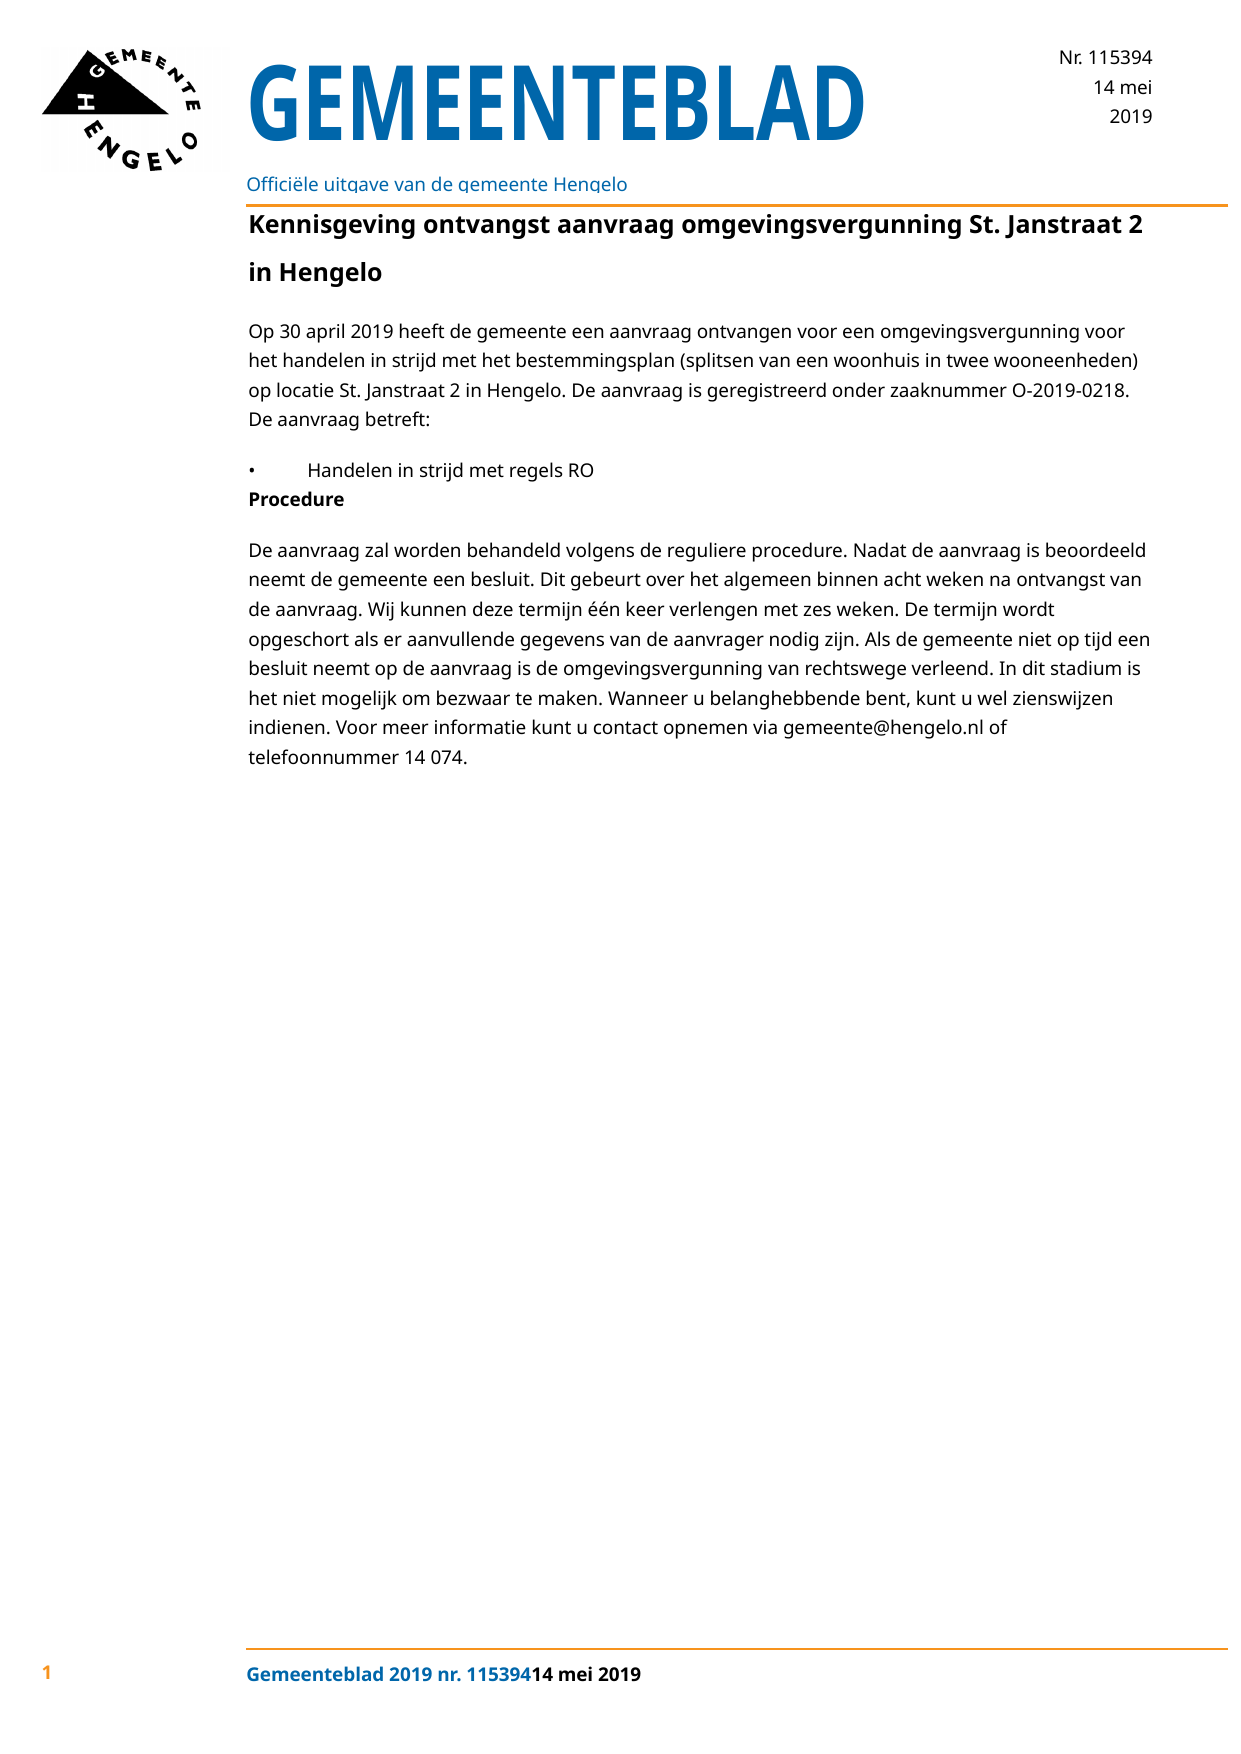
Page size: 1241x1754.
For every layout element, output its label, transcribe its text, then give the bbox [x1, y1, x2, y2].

picture [41, 47, 231, 172]
list Handelen in strijd met regels RO [248, 457, 1152, 483]
text Procedure [248, 487, 1152, 512]
text De aanvraag zal worden behandeld volgens de reguliere procedure. Nadat de aanvraag is beoordeeld neemt de gemeente een besluit. Dit gebeurt over het algemeen binnen acht weken na ontvangst van de aanvraag. Wij kunnen deze termijn één keer verlengen met zes weken. De termijn wordt opgeschort als er aanvullende gegevens van de aanvrager nodig zijn. Als de gemeente niet op tijd een besluit neemt op de aanvraag is de omgevingsvergunning van rechtswege verleend. In dit stadium is het niet mogelijk om bezwaar te maken. Wanneer u belanghebbende bent, kunt u wel zienswijzen indienen. Voor meer informatie kunt u contact opnemen via gemeente@hengelo.nl of telefoonnummer 14 074. [248, 537, 1152, 770]
text Op 30 april 2019 heeft de gemeente een aanvraag ontvangen voor een omgevingsvergunning voor het handelen in strijd met het bestemmingsplan (splitsen van een woonhuis in twee wooneenheden) op locatie St. Janstraat 2 in Hengelo. De aanvraag is geregistreerd onder zaaknummer O-2019-0218. De aanvraag betreft: [248, 318, 1152, 432]
text Kennisgeving ontvangst aanvraag omgevingsvergunning St. Janstraat 2 in Hengelo [248, 207, 1152, 288]
